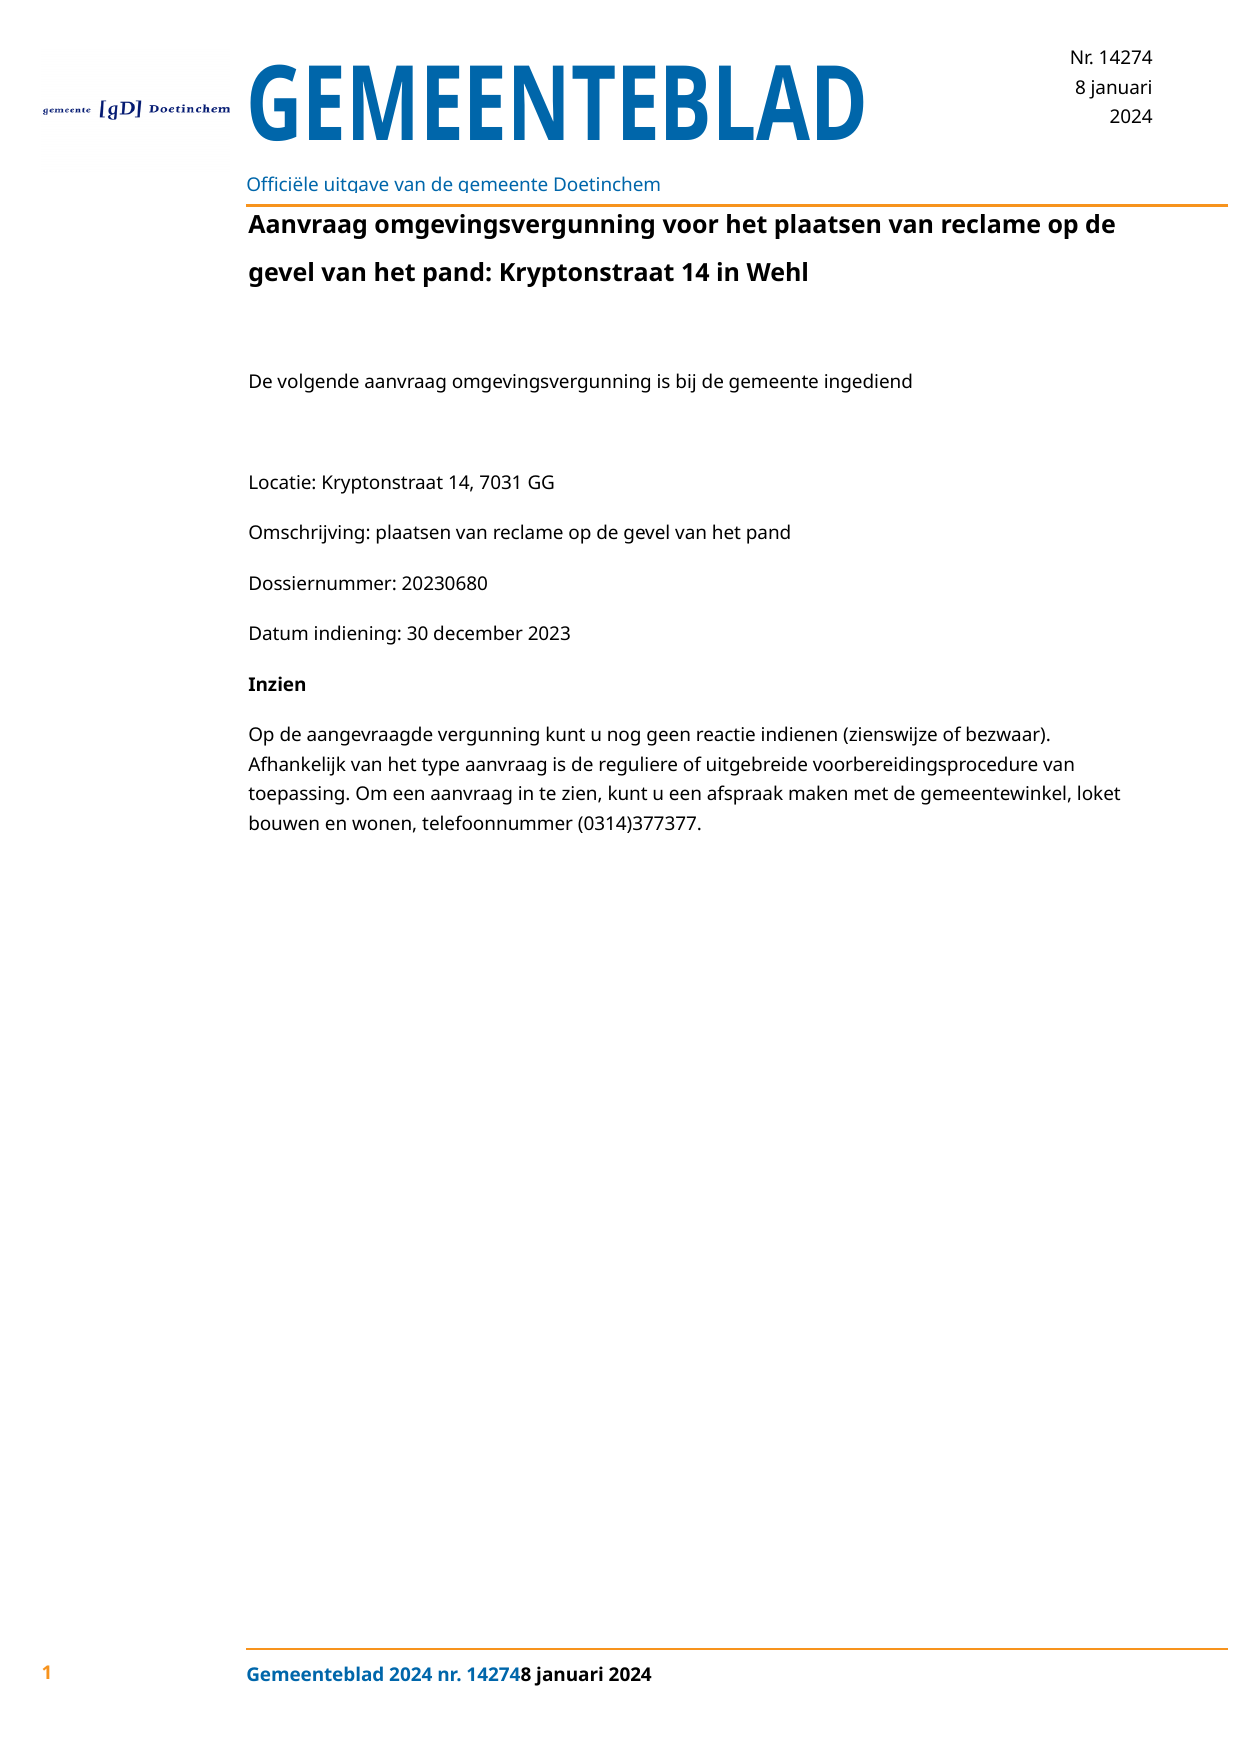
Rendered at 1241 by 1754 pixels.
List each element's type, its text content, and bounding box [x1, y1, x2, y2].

text Aanvraag omgevingsvergunning voor het plaatsen van reclame op de gevel van het pand: Kryptonstraat 14 in Wehl [248, 207, 1152, 288]
text Op de aangevraagde vergunning kunt u nog geen reactie indienen (zienswijze of bezwaar). Afhankelijk van het type aanvraag is de reguliere of uitgebreide voorbereidingsprocedure van toepassing. Om een aanvraag in te zien, kunt u een afspraak maken met de gemeentewinkel, loket bouwen en wonen, telefoonnummer (0314)377377. [248, 721, 1152, 836]
text Datum indiening: 30 december 2023 [248, 620, 1152, 646]
text Inzien [248, 671, 1152, 697]
text Locatie: Kryptonstraat 14, 7031 GG [248, 469, 1152, 495]
text Omschrijving: plaatsen van reclame op de gevel van het pand [248, 519, 1152, 545]
picture [41, 47, 231, 172]
text Dossiernummer: 20230680 [248, 570, 1152, 596]
text De volgende aanvraag omgevingsvergunning is bij de gemeente ingediend [248, 368, 1152, 394]
